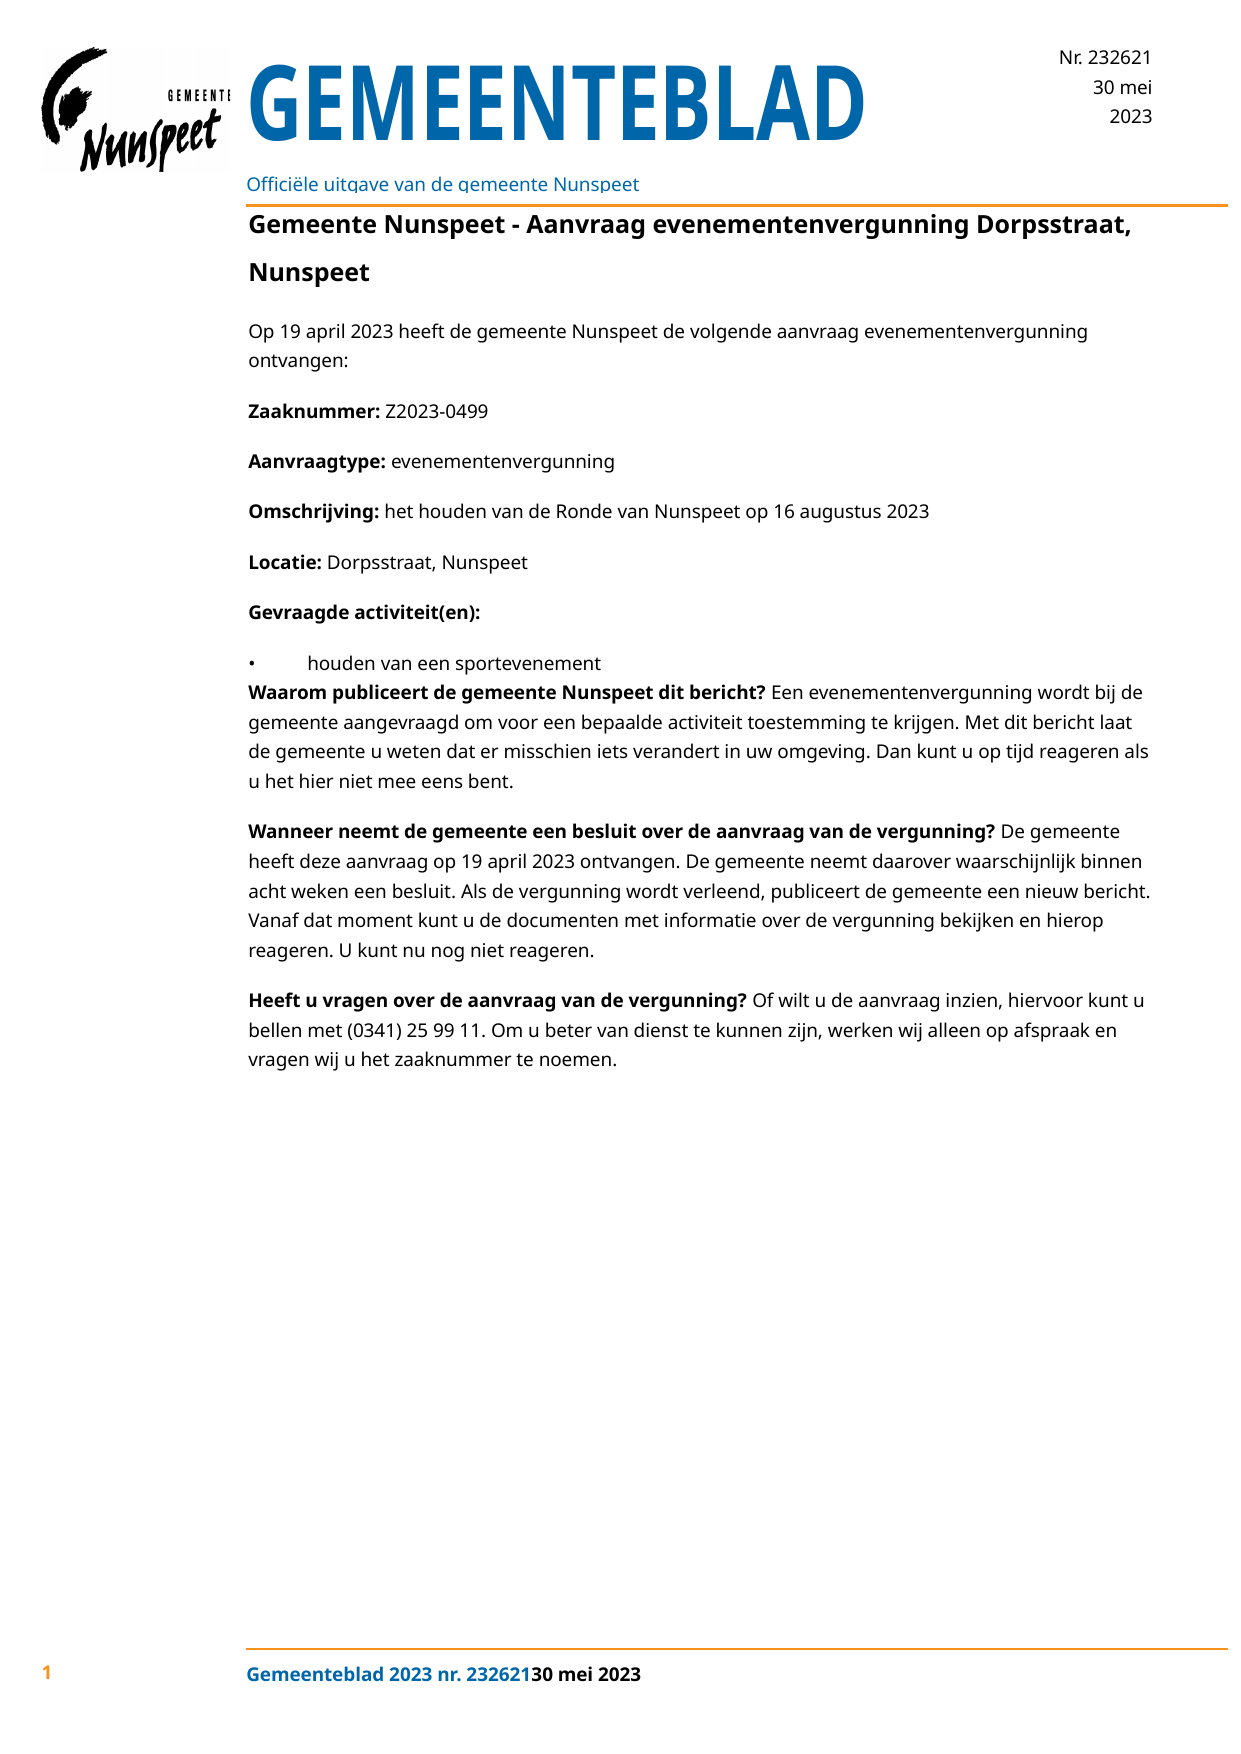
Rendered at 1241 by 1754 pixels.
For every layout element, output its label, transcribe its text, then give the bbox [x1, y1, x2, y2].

text Locatie: Dorpsstraat, Nunspeet [248, 549, 1152, 575]
text Gemeente Nunspeet - Aanvraag evenementenvergunning Dorpsstraat, Nunspeet [248, 207, 1152, 288]
picture [41, 47, 231, 172]
text Omschrijving: het houden van de Ronde van Nunspeet op 16 augustus 2023 [248, 499, 1152, 524]
text Zaaknummer: Z2023-0499 [248, 398, 1152, 424]
list houden van een sportevenement [248, 650, 1152, 676]
text Waarom publiceert de gemeente Nunspeet dit bericht? Een evenementenvergunning wordt bij de gemeente aangevraagd om voor een bepaalde activiteit toestemming te krijgen. Met dit bericht laat de gemeente u weten dat er misschien iets verandert in uw omgeving. Dan kunt u op tijd reageren als u het hier niet mee eens bent. [248, 679, 1152, 794]
text Gevraagde activiteit(en): [248, 599, 1152, 625]
text Op 19 april 2023 heeft de gemeente Nunspeet de volgende aanvraag evenementenvergunning ontvangen: [248, 318, 1152, 373]
text Aanvraagtype: evenementenvergunning [248, 448, 1152, 474]
text Heeft u vragen over de aanvraag van de vergunning? Of wilt u de aanvraag inzien, hiervoor kunt u bellen met (0341) 25 99 11. Om u beter van dienst te kunnen zijn, werken wij alleen op afspraak en vragen wij u het zaaknummer te noemen. [248, 987, 1152, 1072]
text Wanneer neemt de gemeente een besluit over de aanvraag van de vergunning? De gemeente heeft deze aanvraag op 19 april 2023 ontvangen. De gemeente neemt daarover waarschijnlijk binnen acht weken een besluit. Als de vergunning wordt verleend, publiceert de gemeente een nieuw bericht. Vanaf dat moment kunt u de documenten met informatie over de vergunning bekijken en hierop reageren. U kunt nu nog niet reageren. [248, 819, 1152, 963]
